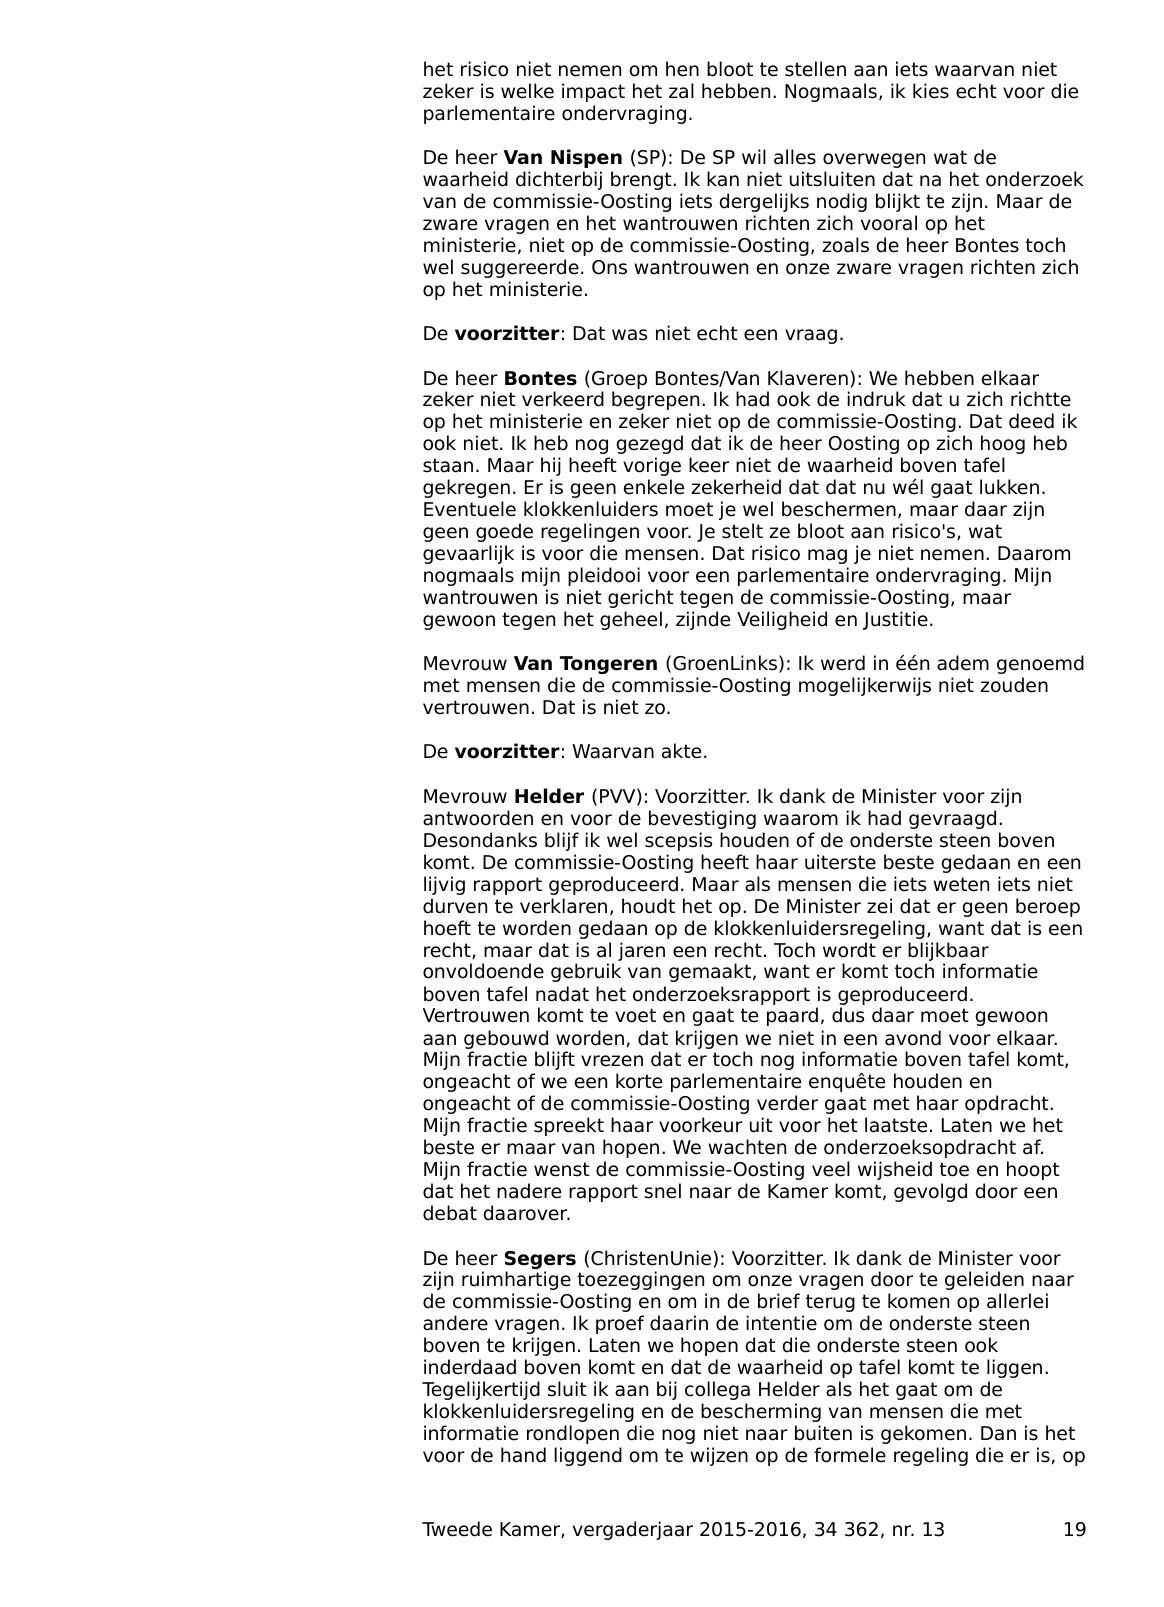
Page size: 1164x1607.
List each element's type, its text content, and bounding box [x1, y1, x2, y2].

text De voorzitter: Dat was niet echt een vraag. [422, 323, 1087, 345]
text Mevrouw Van Tongeren (GroenLinks): Ik werd in één adem genoemd met mensen die de commissie-Oosting mogelijkerwijs niet zouden vertrouwen. Dat is niet zo. [422, 653, 1087, 719]
text Mevrouw Helder (PVV): Voorzitter. Ik dank de Minister voor zijn antwoorden en voor de bevestiging waarom ik had gevraagd. Desondanks blijf ik wel scepsis houden of de onderste steen boven komt. De commissie-Oosting heeft haar uiterste beste gedaan en een lijvig rapport geproduceerd. Maar als mensen die iets weten iets niet durven te verklaren, houdt het op. De Minister zei dat er geen beroep hoeft te worden gedaan op de klokkenluidersregeling, want dat is een recht, maar dat is al jaren een recht. Toch wordt er blijkbaar onvoldoende gebruik van gemaakt, want er komt toch informatie boven tafel nadat het onderzoeksrapport is geproduceerd. Vertrouwen komt te voet en gaat te paard, dus daar moet gewoon aan gebouwd worden, dat krijgen we niet in een avond voor elkaar. Mijn fractie blijft vrezen dat er toch nog informatie boven tafel komt, ongeacht of we een korte parlementaire enquête houden en ongeacht of de commissie-Oosting verder gaat met haar opdracht. Mijn fractie spreekt haar voorkeur uit voor het laatste. Laten we het beste er maar van hopen. We wachten de onderzoeksopdracht af. Mijn fractie wenst de commissie-Oosting veel wijsheid toe en hoopt dat het nadere rapport snel naar de Kamer komt, gevolgd door een debat daarover. [422, 786, 1087, 1225]
text De voorzitter: Waarvan akte. [422, 741, 1087, 763]
text het risico niet nemen om hen bloot te stellen aan iets waarvan niet zeker is welke impact het zal hebben. Nogmaals, ik kies echt voor die parlementaire ondervraging. [422, 59, 1087, 125]
text De heer Segers (ChristenUnie): Voorzitter. Ik dank de Minister voor zijn ruimhartige toezeggingen om onze vragen door te geleiden naar de commissie-Oosting en om in de brief terug te komen op allerlei andere vragen. Ik proef daarin de intentie om de onderste steen boven te krijgen. Laten we hopen dat die onderste steen ook inderdaad boven komt en dat de waarheid op tafel komt te liggen. Tegelijkertijd sluit ik aan bij collega Helder als het gaat om de klokkenluidersregeling en de bescherming van mensen die met informatie rondlopen die nog niet naar buiten is gekomen. Dan is het voor de hand liggend om te wijzen op de formele regeling die er is, op [422, 1247, 1087, 1467]
text De heer Bontes (Groep Bontes/Van Klaveren): We hebben elkaar zeker niet verkeerd begrepen. Ik had ook de indruk dat u zich richtte op het ministerie en zeker niet op de commissie-Oosting. Dat deed ik ook niet. Ik heb nog gezegd dat ik de heer Oosting op zich hoog heb staan. Maar hij heeft vorige keer niet de waarheid boven tafel gekregen. Er is geen enkele zekerheid dat dat nu wél gaat lukken. Eventuele klokkenluiders moet je wel beschermen, maar daar zijn geen goede regelingen voor. Je stelt ze bloot aan risico's, wat gevaarlijk is voor die mensen. Dat risico mag je niet nemen. Daarom nogmaals mijn pleidooi voor een parlementaire ondervraging. Mijn wantrouwen is niet gericht tegen de commissie-Oosting, maar gewoon tegen het geheel, zijnde Veiligheid en Justitie. [422, 367, 1087, 631]
text De heer Van Nispen (SP): De SP wil alles overwegen wat de waarheid dichterbij brengt. Ik kan niet uitsluiten dat na het onderzoek van de commissie-Oosting iets dergelijks nodig blijkt te zijn. Maar de zware vragen en het wantrouwen richten zich vooral op het ministerie, niet op de commissie-Oosting, zoals de heer Bontes toch wel suggereerde. Ons wantrouwen en onze zware vragen richten zich op het ministerie. [422, 147, 1087, 301]
